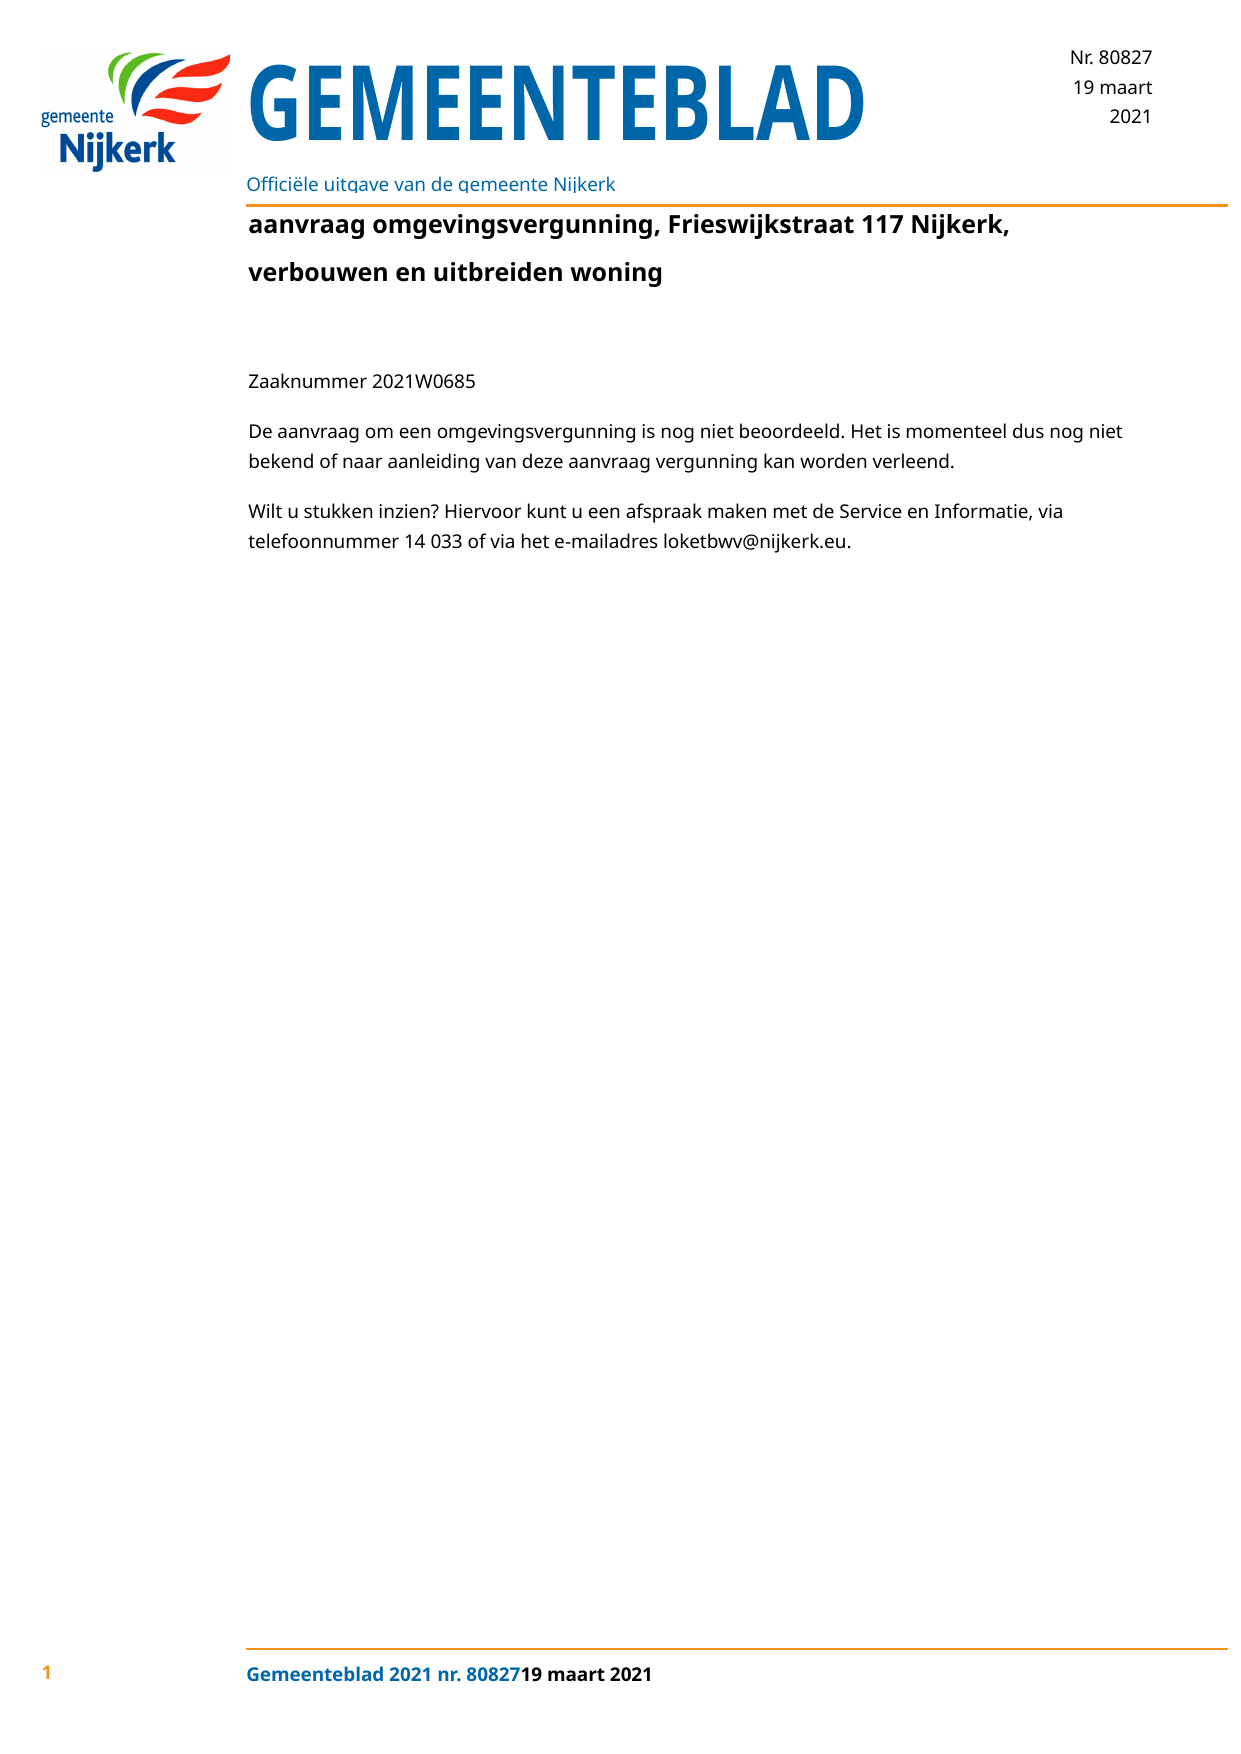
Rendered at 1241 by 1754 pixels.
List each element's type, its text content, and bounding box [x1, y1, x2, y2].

picture [41, 47, 231, 172]
text Wilt u stukken inzien? Hiervoor kunt u een afspraak maken met de Service en Informatie, via telefoonnummer 14 033 of via het e-mailadres loketbwv@nijkerk.eu. [248, 499, 1152, 554]
text De aanvraag om een omgevingsvergunning is nog niet beoordeeld. Het is momenteel dus nog niet bekend of naar aanleiding van deze aanvraag vergunning kan worden verleend. [248, 419, 1152, 474]
text aanvraag omgevingsvergunning, Frieswijkstraat 117 Nijkerk, verbouwen en uitbreiden woning [248, 207, 1152, 288]
text Zaaknummer 2021W0685 [248, 368, 1152, 394]
